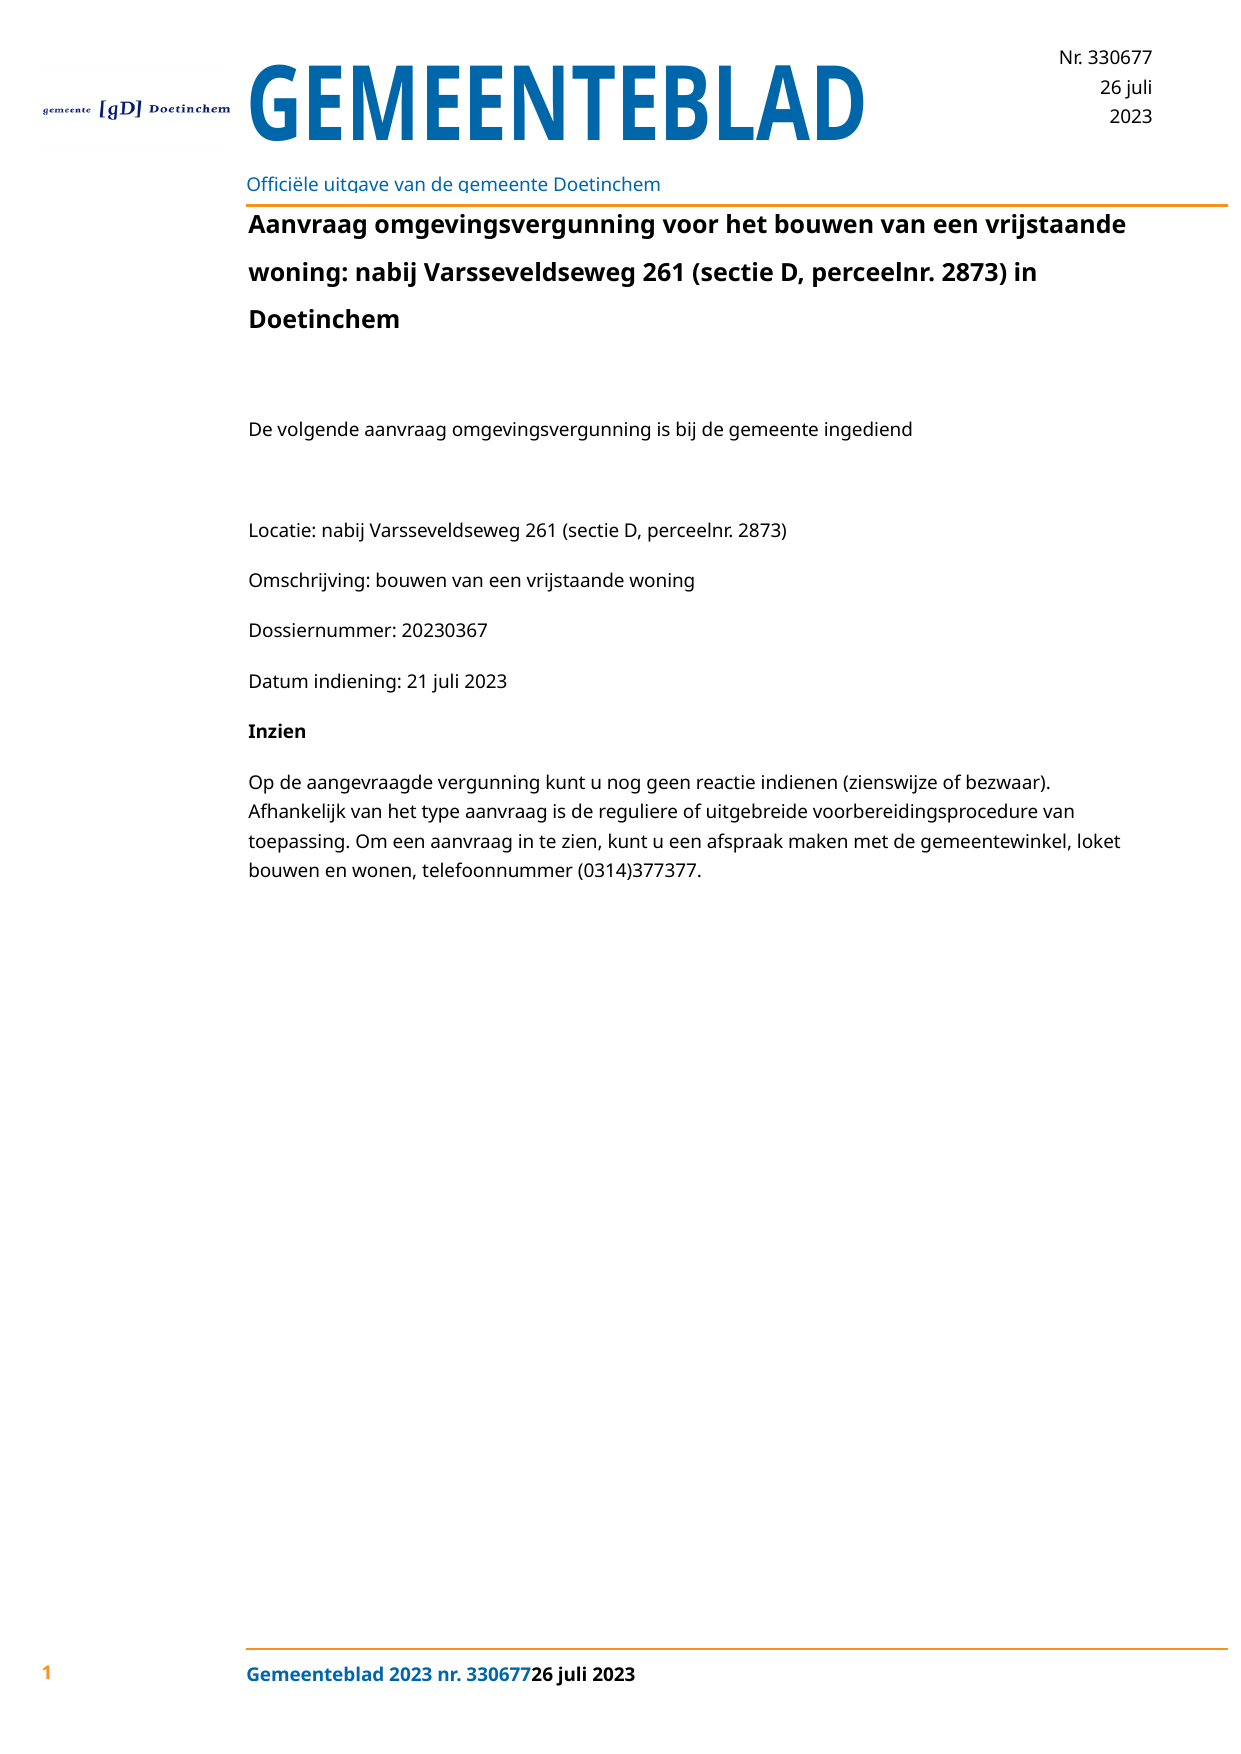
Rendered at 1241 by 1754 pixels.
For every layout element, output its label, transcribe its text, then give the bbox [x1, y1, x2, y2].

text Dossiernummer: 20230367 [248, 618, 1152, 643]
text Datum indiening: 21 juli 2023 [248, 668, 1152, 694]
text Op de aangevraagde vergunning kunt u nog geen reactie indienen (zienswijze of bezwaar). Afhankelijk van het type aanvraag is de reguliere of uitgebreide voorbereidingsprocedure van toepassing. Om een aanvraag in te zien, kunt u een afspraak maken met de gemeentewinkel, loket bouwen en wonen, telefoonnummer (0314)377377. [248, 769, 1152, 883]
picture [41, 47, 231, 172]
text Locatie: nabij Varsseveldseweg 261 (sectie D, perceelnr. 2873) [248, 517, 1152, 542]
text Omschrijving: bouwen van een vrijstaande woning [248, 567, 1152, 593]
text Aanvraag omgevingsvergunning voor het bouwen van een vrijstaande woning: nabij Varsseveldseweg 261 (sectie D, perceelnr. 2873) in Doetinchem [248, 207, 1152, 336]
text Inzien [248, 718, 1152, 744]
text De volgende aanvraag omgevingsvergunning is bij de gemeente ingediend [248, 416, 1152, 442]
